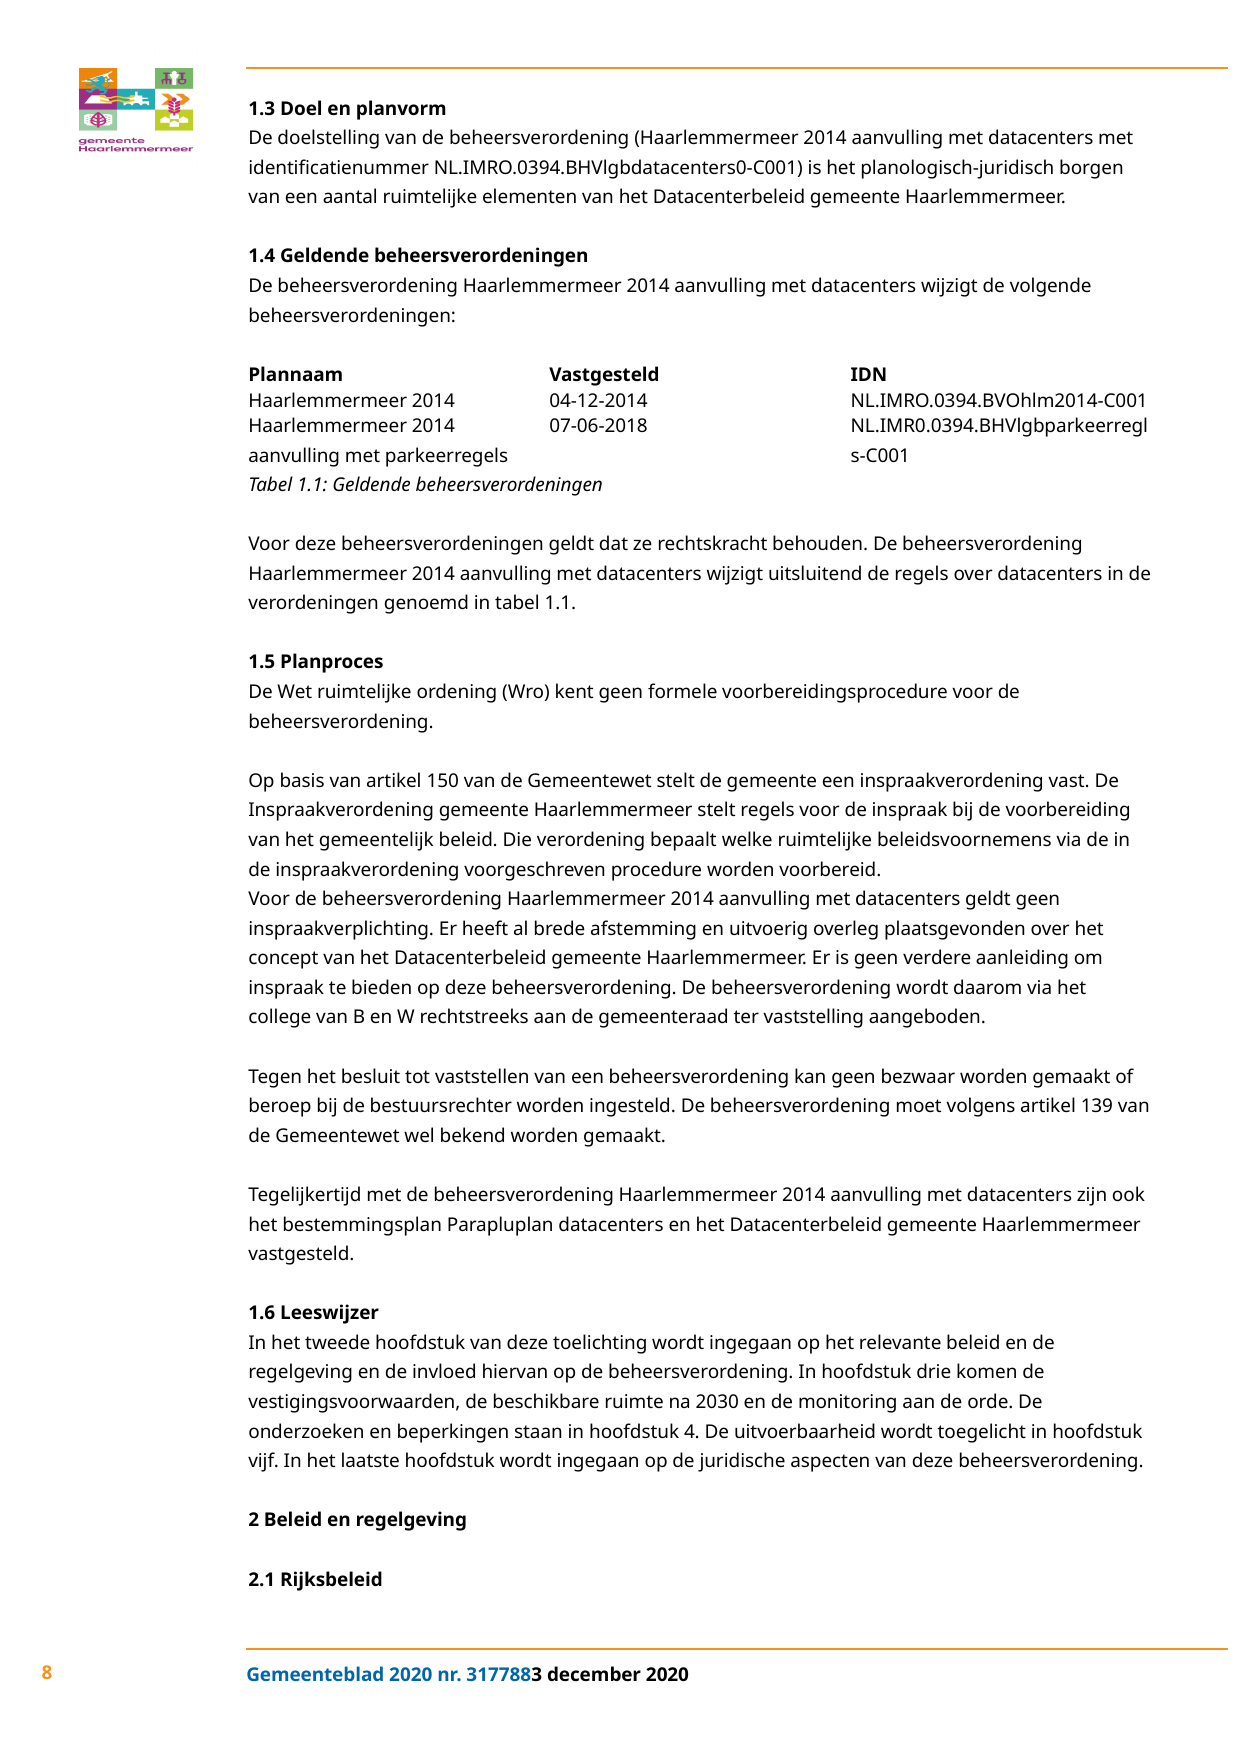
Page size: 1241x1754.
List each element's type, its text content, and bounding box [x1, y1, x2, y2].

text 1.4 Geldende beheersverordeningen [248, 243, 1152, 268]
text 1.3 Doel en planvorm [248, 95, 1152, 121]
table_cell 04-12-2014 [549, 387, 850, 413]
table_cell 07-06-2018 [549, 413, 850, 468]
table_header Plannaam [248, 361, 549, 387]
text Tegen het besluit tot vaststellen van een beheersverordening kan geen bezwaar worden gemaakt of beroep bij de bestuursrechter worden ingesteld. De beheersverordening moet volgens artikel 139 van de Gemeentewet wel bekend worden gemaakt. [248, 1063, 1152, 1148]
table_cell NL.IMRO.0394.BVOhlm2014-C001 [850, 387, 1152, 413]
table_header IDN [850, 361, 1152, 387]
text Voor de beheersverordening Haarlemmermeer 2014 aanvulling met datacenters geldt geen inspraakverplichting. Er heeft al brede afstemming en uitvoerig overleg plaatsgevonden over het concept van het Datacenterbeleid gemeente Haarlemmermeer. Er is geen verdere aanleiding om inspraak te bieden op deze beheersverordening. De beheersverordening wordt daarom via het college van B en W rechtstreeks aan de gemeenteraad ter vaststelling aangeboden. [248, 885, 1152, 1029]
text Op basis van artikel 150 van de Gemeentewet stelt de gemeente een inspraakverordening vast. De Inspraakverordening gemeente Haarlemmermeer stelt regels voor de inspraak bij de voorbereiding van het gemeentelijk beleid. Die verordening bepaalt welke ruimtelijke beleidsvoornemens via de in de inspraakverordening voorgeschreven procedure worden voorbereid. [248, 767, 1152, 881]
text In het tweede hoofdstuk van deze toelichting wordt ingegaan op het relevante beleid en de regelgeving en de invloed hiervan op de beheersverordening. In hoofdstuk drie komen de vestigingsvoorwaarden, de beschikbare ruimte na 2030 en de monitoring aan de orde. De onderzoeken en beperkingen staan in hoofdstuk 4. De uitvoerbaarheid wordt toegelicht in hoofdstuk vijf. In het laatste hoofdstuk wordt ingegaan op de juridische aspecten van deze beheersverordening. [248, 1329, 1152, 1473]
text Tegelijkertijd met de beheersverordening Haarlemmermeer 2014 aanvulling met datacenters zijn ook het bestemmingsplan Parapluplan datacenters en het Datacenterbeleid gemeente Haarlemmermeer vastgesteld. [248, 1181, 1152, 1266]
table_cell Haarlemmermeer 2014 [248, 387, 549, 413]
text 1.6 Leeswijzer [248, 1299, 1152, 1325]
text 1.5 Planproces [248, 649, 1152, 674]
text De beheersverordening Haarlemmermeer 2014 aanvulling met datacenters wijzigt de volgende beheersverordeningen: [248, 272, 1152, 328]
table_cell Haarlemmermeer 2014 aanvulling met parkeerregels [248, 413, 549, 468]
text 2 Beleid en regelgeving [248, 1507, 1152, 1532]
text 2.1 Rijksbeleid [248, 1566, 1152, 1591]
text Voor deze beheersverordeningen geldt dat ze rechtskracht behouden. De beheersverordening Haarlemmermeer 2014 aanvulling met datacenters wijzigt uitsluitend de regels over datacenters in de verordeningen genoemd in tabel 1.1. [248, 530, 1152, 615]
text De doelstelling van de beheersverordening (Haarlemmermeer 2014 aanvulling met datacenters met identificatienummer NL.IMRO.0394.BHVlgbdatacenters0-C001) is het planologisch-juridisch borgen van een aantal ruimtelijke elementen van het Datacenterbeleid gemeente Haarlemmermeer. [248, 124, 1152, 209]
table_header Vastgesteld [549, 361, 850, 387]
text Tabel 1.1: Geldende beheersverordeningen [248, 471, 1152, 497]
text De Wet ruimtelijke ordening (Wro) kent geen formele voorbereidingsprocedure voor de beheersverordening. [248, 678, 1152, 733]
picture [41, 47, 231, 172]
table_cell NL.IMR0.0394.BHVlgbparkeerregls-C001 [850, 413, 1152, 468]
